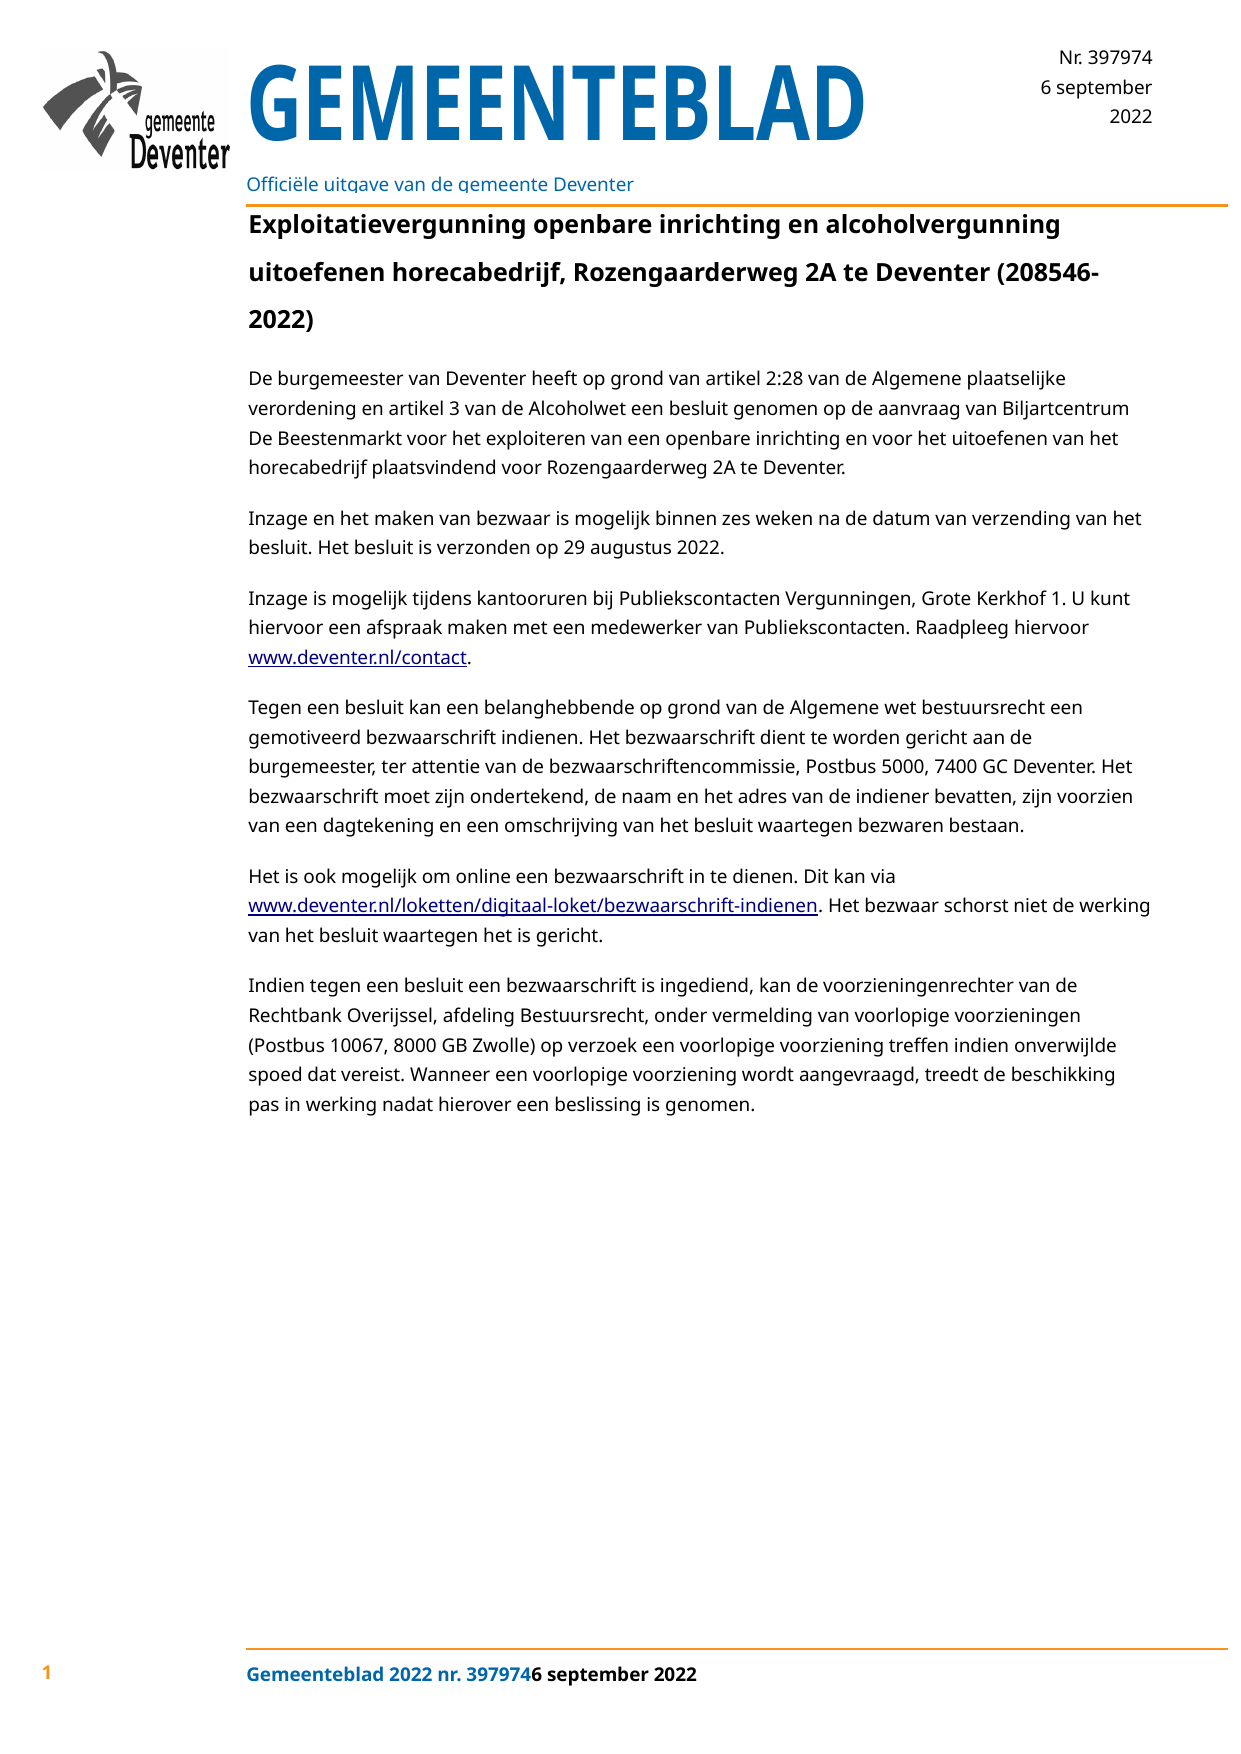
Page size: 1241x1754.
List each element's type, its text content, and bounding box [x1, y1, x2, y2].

picture [41, 47, 231, 172]
text De burgemeester van Deventer heeft op grond van artikel 2:28 van de Algemene plaatselijke verordening en artikel 3 van de Alcoholwet een besluit genomen op de aanvraag van Biljartcentrum De Beestenmarkt voor het exploiteren van een openbare inrichting en voor het uitoefenen van het horecabedrijf plaatsvindend voor Rozengaarderweg 2A te Deventer. [248, 366, 1152, 480]
text Indien tegen een besluit een bezwaarschrift is ingediend, kan de voorzieningenrechter van de Rechtbank Overijssel, afdeling Bestuursrecht, onder vermelding van voorlopige voorzieningen (Postbus 10067, 8000 GB Zwolle) op verzoek een voorlopige voorziening treffen indien onverwijlde spoed dat vereist. Wanneer een voorlopige voorziening wordt aangevraagd, treedt de beschikking pas in werking nadat hierover een beslissing is genomen. [248, 973, 1152, 1117]
text Inzage en het maken van bezwaar is mogelijk binnen zes weken na de datum van verzending van het besluit. Het besluit is verzonden op 29 augustus 2022. [248, 505, 1152, 560]
text Exploitatievergunning openbare inrichting en alcoholvergunning uitoefenen horecabedrijf, Rozengaarderweg 2A te Deventer (208546-2022) [248, 207, 1152, 336]
text Inzage is mogelijk tijdens kantooruren bij Publiekscontacten Vergunningen, Grote Kerkhof 1. U kunt hiervoor een afspraak maken met een medewerker van Publiekscontacten. Raadpleeg hiervoor www.deventer.nl/contact. [248, 585, 1152, 669]
text Tegen een besluit kan een belanghebbende op grond van de Algemene wet bestuursrecht een gemotiveerd bezwaarschrift indienen. Het bezwaarschrift dient te worden gericht aan de burgemeester, ter attentie van de bezwaarschriftencommissie, Postbus 5000, 7400 GC Deventer. Het bezwaarschrift moet zijn ondertekend, de naam en het adres van de indiener bevatten, zijn voorzien van een dagtekening en een omschrijving van het besluit waartegen bezwaren bestaan. [248, 694, 1152, 838]
text Het is ook mogelijk om online een bezwaarschrift in te dienen. Dit kan via www.deventer.nl/loketten/digitaal-loket/bezwaarschrift-indienen. Het bezwaar schorst niet de werking van het besluit waartegen het is gericht. [248, 863, 1152, 948]
